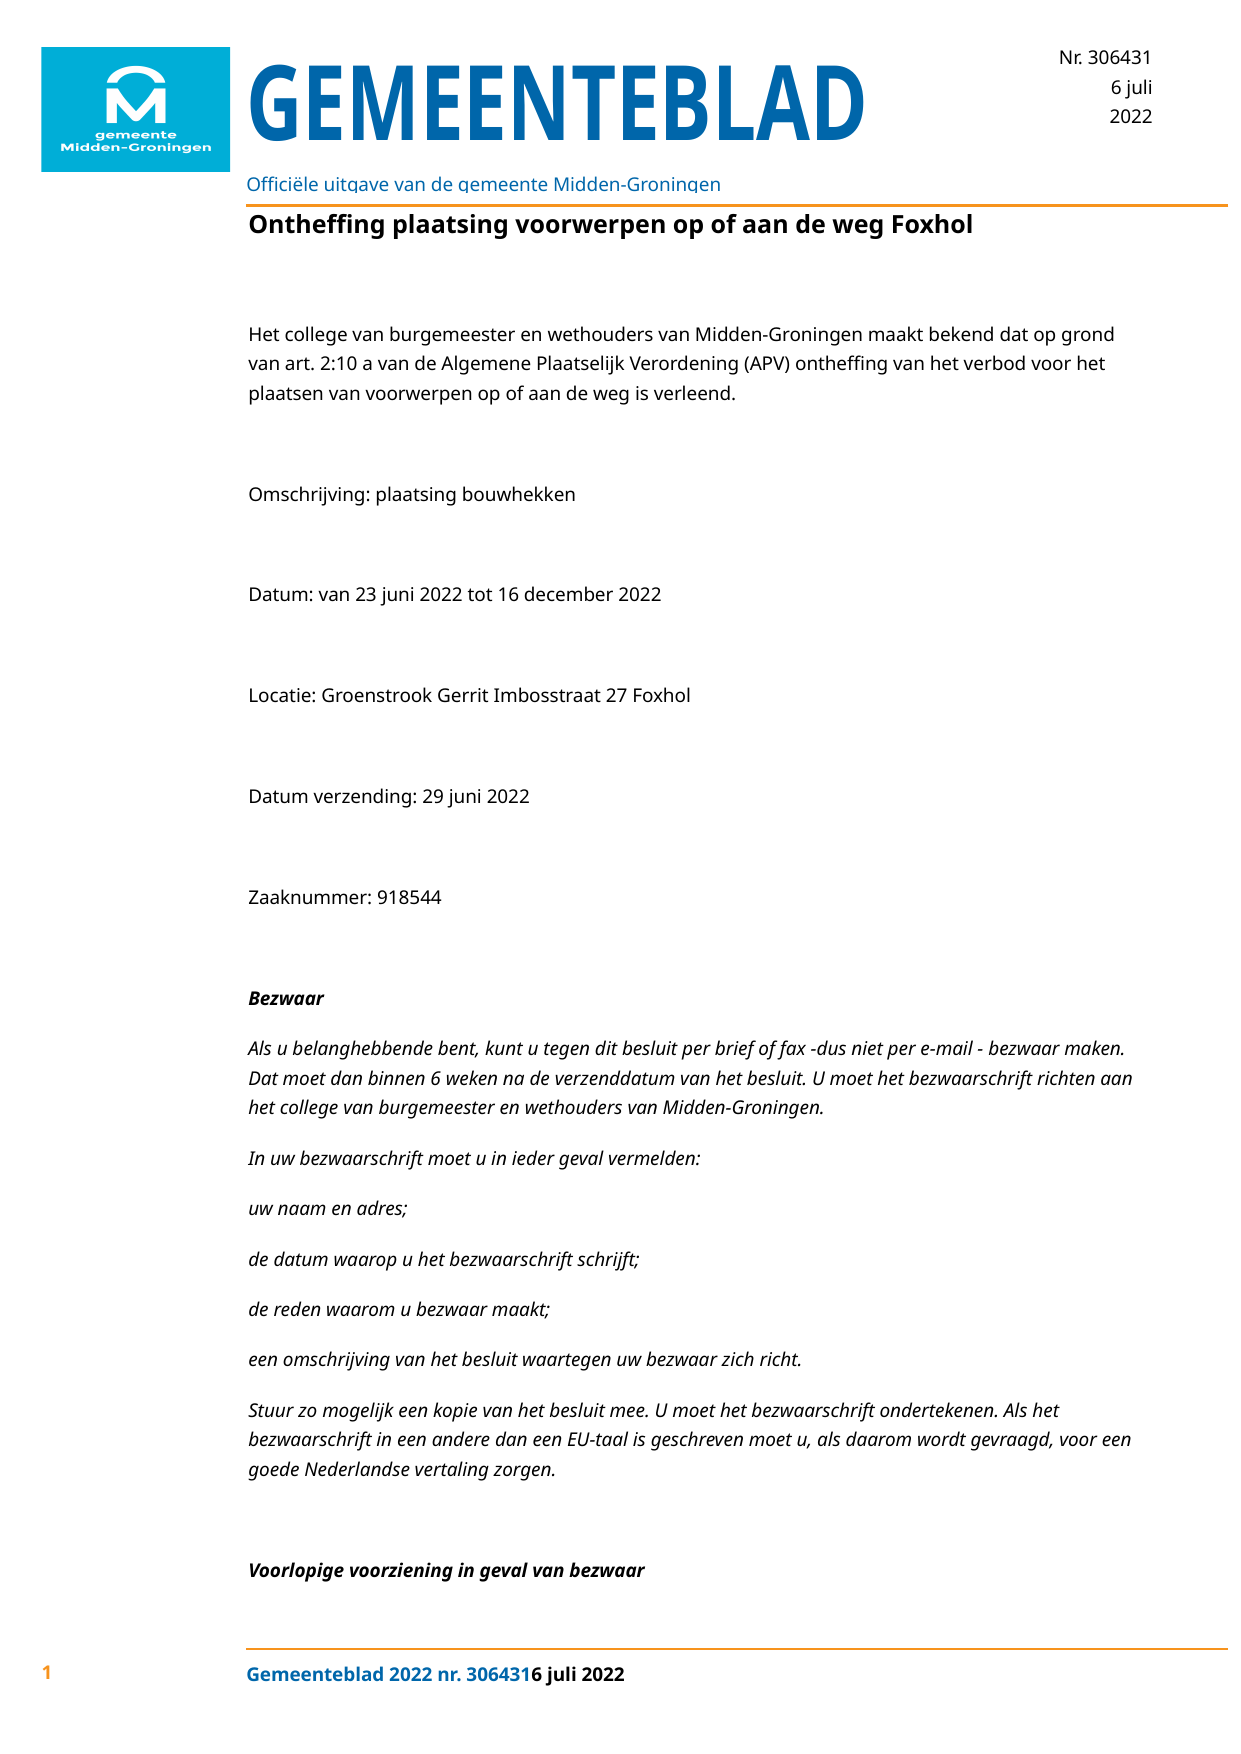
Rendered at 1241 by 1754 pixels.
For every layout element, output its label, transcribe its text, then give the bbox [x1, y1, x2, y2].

text Zaaknummer: 918544 [248, 884, 1152, 910]
text Als u belanghebbende bent, kunt u tegen dit besluit per brief of fax -dus niet per e-mail - bezwaar maken. Dat moet dan binnen 6 weken na de verzenddatum van het besluit. U moet het bezwaarschrift richten aan het college van burgemeester en wethouders van Midden-Groningen. [248, 1035, 1152, 1120]
text een omschrijving van het besluit waartegen uw bezwaar zich richt. [248, 1347, 1152, 1372]
picture [108, 66, 164, 82]
picture [184, 146, 190, 153]
text Datum verzending: 29 juni 2022 [248, 783, 1152, 809]
text Het college van burgemeester en wethouders van Midden-Groningen maakt bekend dat op grond van art. 2:10 a van de Algemene Plaatselijk Verordening (APV) ontheffing van het verbod voor het plaatsen van voorwerpen op of aan de weg is verleend. [248, 321, 1152, 406]
text Voorlopige voorziening in geval van bezwaar [248, 1557, 1152, 1583]
text Ontheffing plaatsing voorwerpen op of aan de weg Foxhol [248, 207, 1152, 241]
text uw naam en adres; [248, 1195, 1152, 1221]
text In uw bezwaarschrift moet u in ieder geval vermelden: [248, 1145, 1152, 1171]
text de datum waarop u het bezwaarschrift schrijft; [248, 1246, 1152, 1271]
text Bezwaar [248, 985, 1152, 1011]
text Omschrijving: plaatsing bouwhekken [248, 481, 1152, 506]
text Locatie: Groenstrook Gerrit Imbosstraat 27 Foxhol [248, 682, 1152, 708]
text Datum: van 23 juni 2022 tot 16 december 2022 [248, 582, 1152, 607]
text Stuur zo mogelijk een kopie van het besluit mee. U moet het bezwaarschrift ondertekenen. Als het bezwaarschrift in een andere dan een EU-taal is geschreven moet u, als daarom wordt gevraagd, voor een goede Nederlandse vertaling zorgen. [248, 1397, 1152, 1482]
text de reden waarom u bezwaar maakt; [248, 1296, 1152, 1322]
picture [107, 89, 165, 122]
